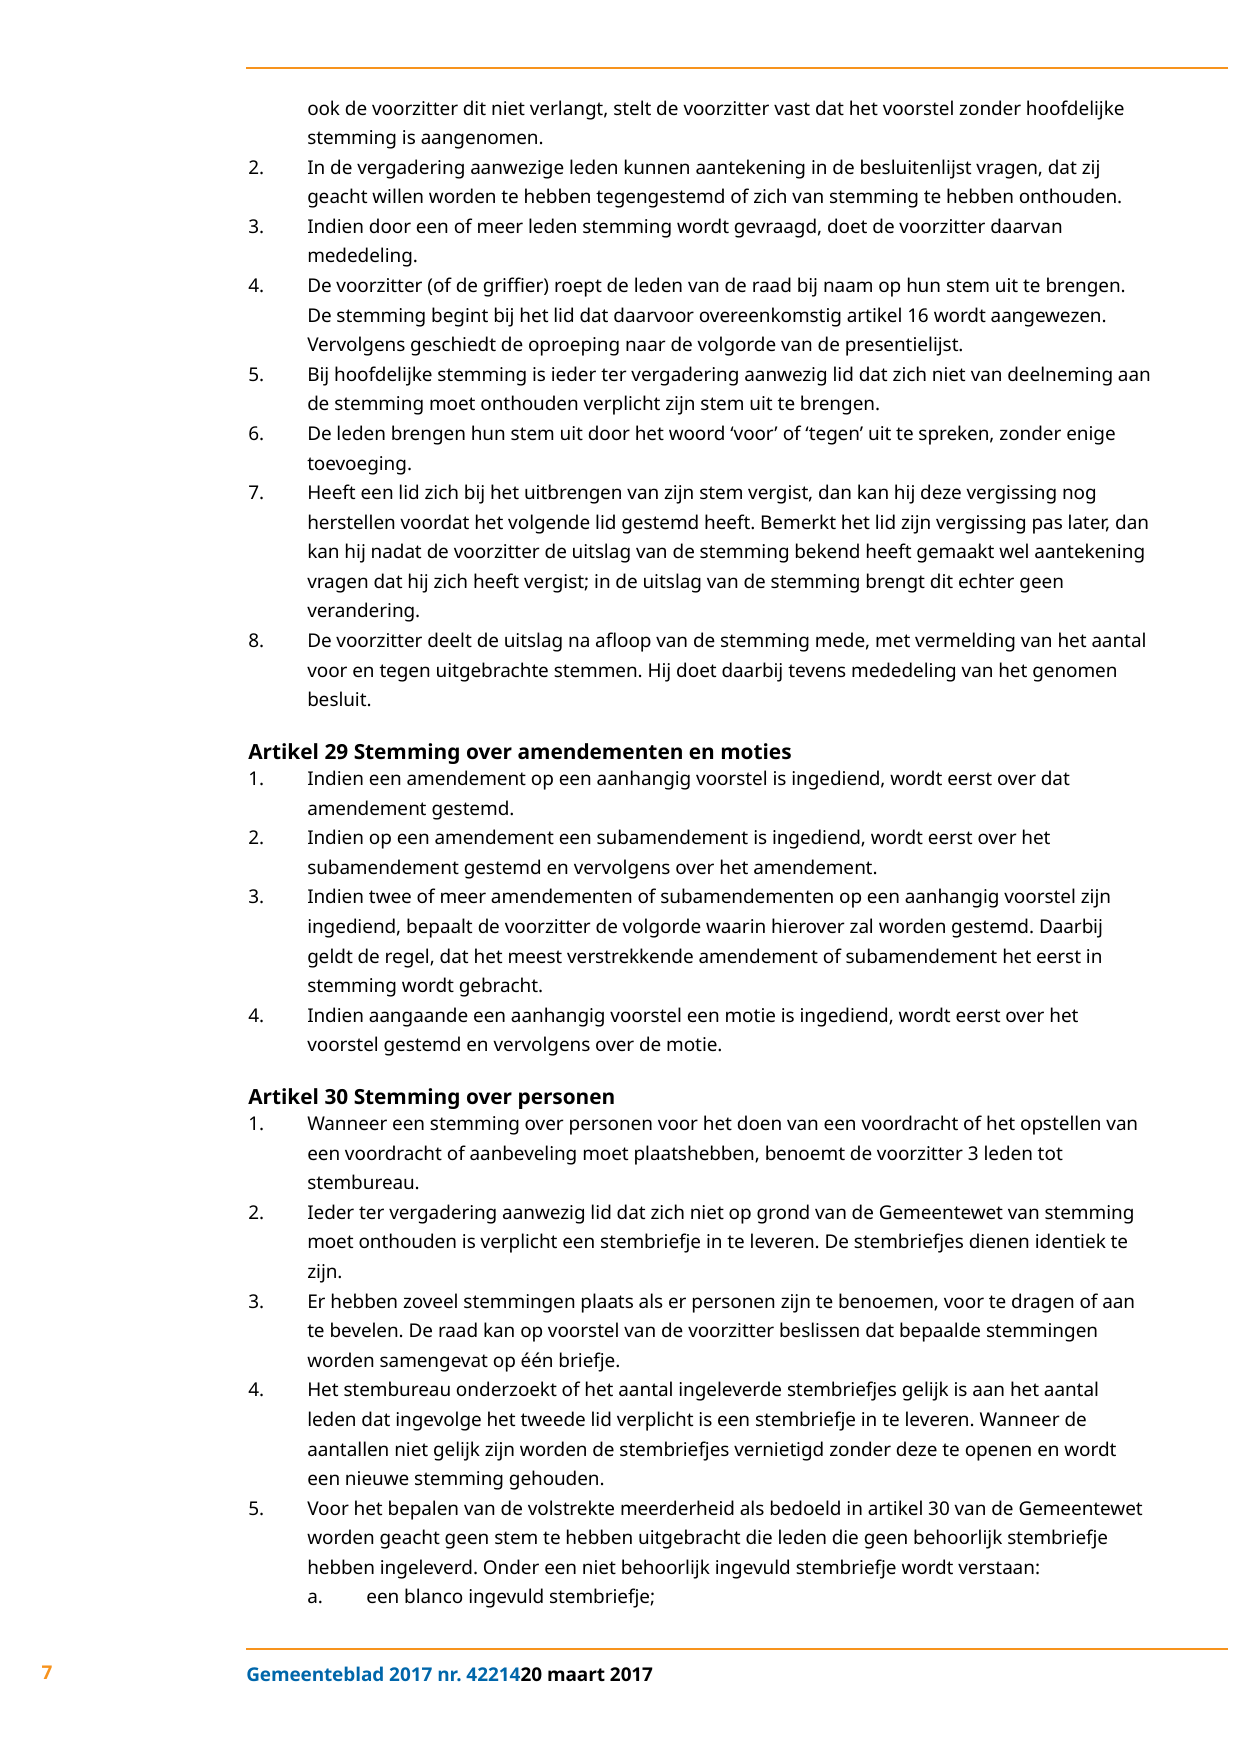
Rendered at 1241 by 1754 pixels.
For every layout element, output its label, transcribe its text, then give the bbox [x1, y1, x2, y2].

list Heeft een lid zich bij het uitbrengen van zijn stem vergist, dan kan hij deze vergissing nog herstellen voordat het volgende lid gestemd heeft. Bemerkt het lid zijn vergissing pas later, dan kan hij nadat de voorzitter de uitslag van de stemming bekend heeft gemaakt wel aantekening vragen dat hij zich heeft vergist; in de uitslag van de stemming brengt dit echter geen verandering. [248, 479, 1152, 623]
list Ieder ter vergadering aanwezig lid dat zich niet op grond van de Gemeentewet van stemming moet onthouden is verplicht een stembriefje in te leveren. De stembriefjes dienen identiek te zijn. [248, 1199, 1152, 1284]
list Voor het bepalen van de volstrekte meerderheid als bedoeld in artikel 30 van de Gemeentewet worden geacht geen stem te hebben uitgebracht die leden die geen behoorlijk stembriefje hebben ingeleverd. Onder een niet behoorlijk ingevuld stembriefje wordt verstaan: [248, 1495, 1152, 1580]
list Indien een amendement op een aanhangig voorstel is ingediend, wordt eerst over dat amendement gestemd. [248, 765, 1152, 821]
list een blanco ingevuld stembriefje; [307, 1584, 1152, 1609]
text Artikel 29 Stemming over amendementen en moties [248, 737, 1152, 765]
list De voorzitter (of de griffier) roept de leden van de raad bij naam op hun stem uit te brengen. De stemming begint bij het lid dat daarvoor overeenkomstig artikel 16 wordt aangewezen. Vervolgens geschiedt de oproeping naar de volgorde van de presentielijst. [248, 272, 1152, 357]
list Indien op een amendement een subamendement is ingediend, wordt eerst over het subamendement gestemd en vervolgens over het amendement. [248, 824, 1152, 880]
picture [41, 47, 231, 172]
list Het stembureau onderzoekt of het aantal ingeleverde stembriefjes gelijk is aan het aantal leden dat ingevolge het tweede lid verplicht is een stembriefje in te leveren. Wanneer de aantallen niet gelijk zijn worden de stembriefjes vernietigd zonder deze te openen en wordt een nieuwe stemming gehouden. [248, 1377, 1152, 1491]
list Bij hoofdelijke stemming is ieder ter vergadering aanwezig lid dat zich niet van deelneming aan de stemming moet onthouden verplicht zijn stem uit te brengen. [248, 361, 1152, 416]
list De leden brengen hun stem uit door het woord ‘voor’ of ‘tegen’ uit te spreken, zonder enige toevoeging. [248, 420, 1152, 476]
list De voorzitter deelt de uitslag na afloop van de stemming mede, met vermelding van het aantal voor en tegen uitgebrachte stemmen. Hij doet daarbij tevens mededeling van het genomen besluit. [248, 627, 1152, 712]
list Er hebben zoveel stemmingen plaats als er personen zijn te benoemen, voor te dragen of aan te bevelen. De raad kan op voorstel van de voorzitter beslissen dat bepaalde stemmingen worden samengevat op één briefje. [248, 1288, 1152, 1373]
list Indien aangaande een aanhangig voorstel een motie is ingediend, wordt eerst over het voorstel gestemd en vervolgens over de motie. [248, 1002, 1152, 1057]
list In de vergadering aanwezige leden kunnen aantekening in de besluitenlijst vragen, dat zij geacht willen worden te hebben tegengestemd of zich van stemming te hebben onthouden. [248, 154, 1152, 209]
list Indien twee of meer amendementen of subamendementen op een aanhangig voorstel zijn ingediend, bepaalt de voorzitter de volgorde waarin hierover zal worden gestemd. Daarbij geldt de regel, dat het meest verstrekkende amendement of subamendement het eerst in stemming wordt gebracht. [248, 884, 1152, 998]
text Artikel 30 Stemming over personen [248, 1082, 1152, 1110]
list Wanneer een stemming over personen voor het doen van een voordracht of het opstellen van een voordracht of aanbeveling moet plaatshebben, benoemt de voorzitter 3 leden tot stembureau. [248, 1110, 1152, 1195]
list Indien door een of meer leden stemming wordt gevraagd, doet de voorzitter daarvan mededeling. [248, 213, 1152, 268]
list ook de voorzitter dit niet verlangt, stelt de voorzitter vast dat het voorstel zonder hoofdelijke stemming is aangenomen. [248, 95, 1152, 150]
